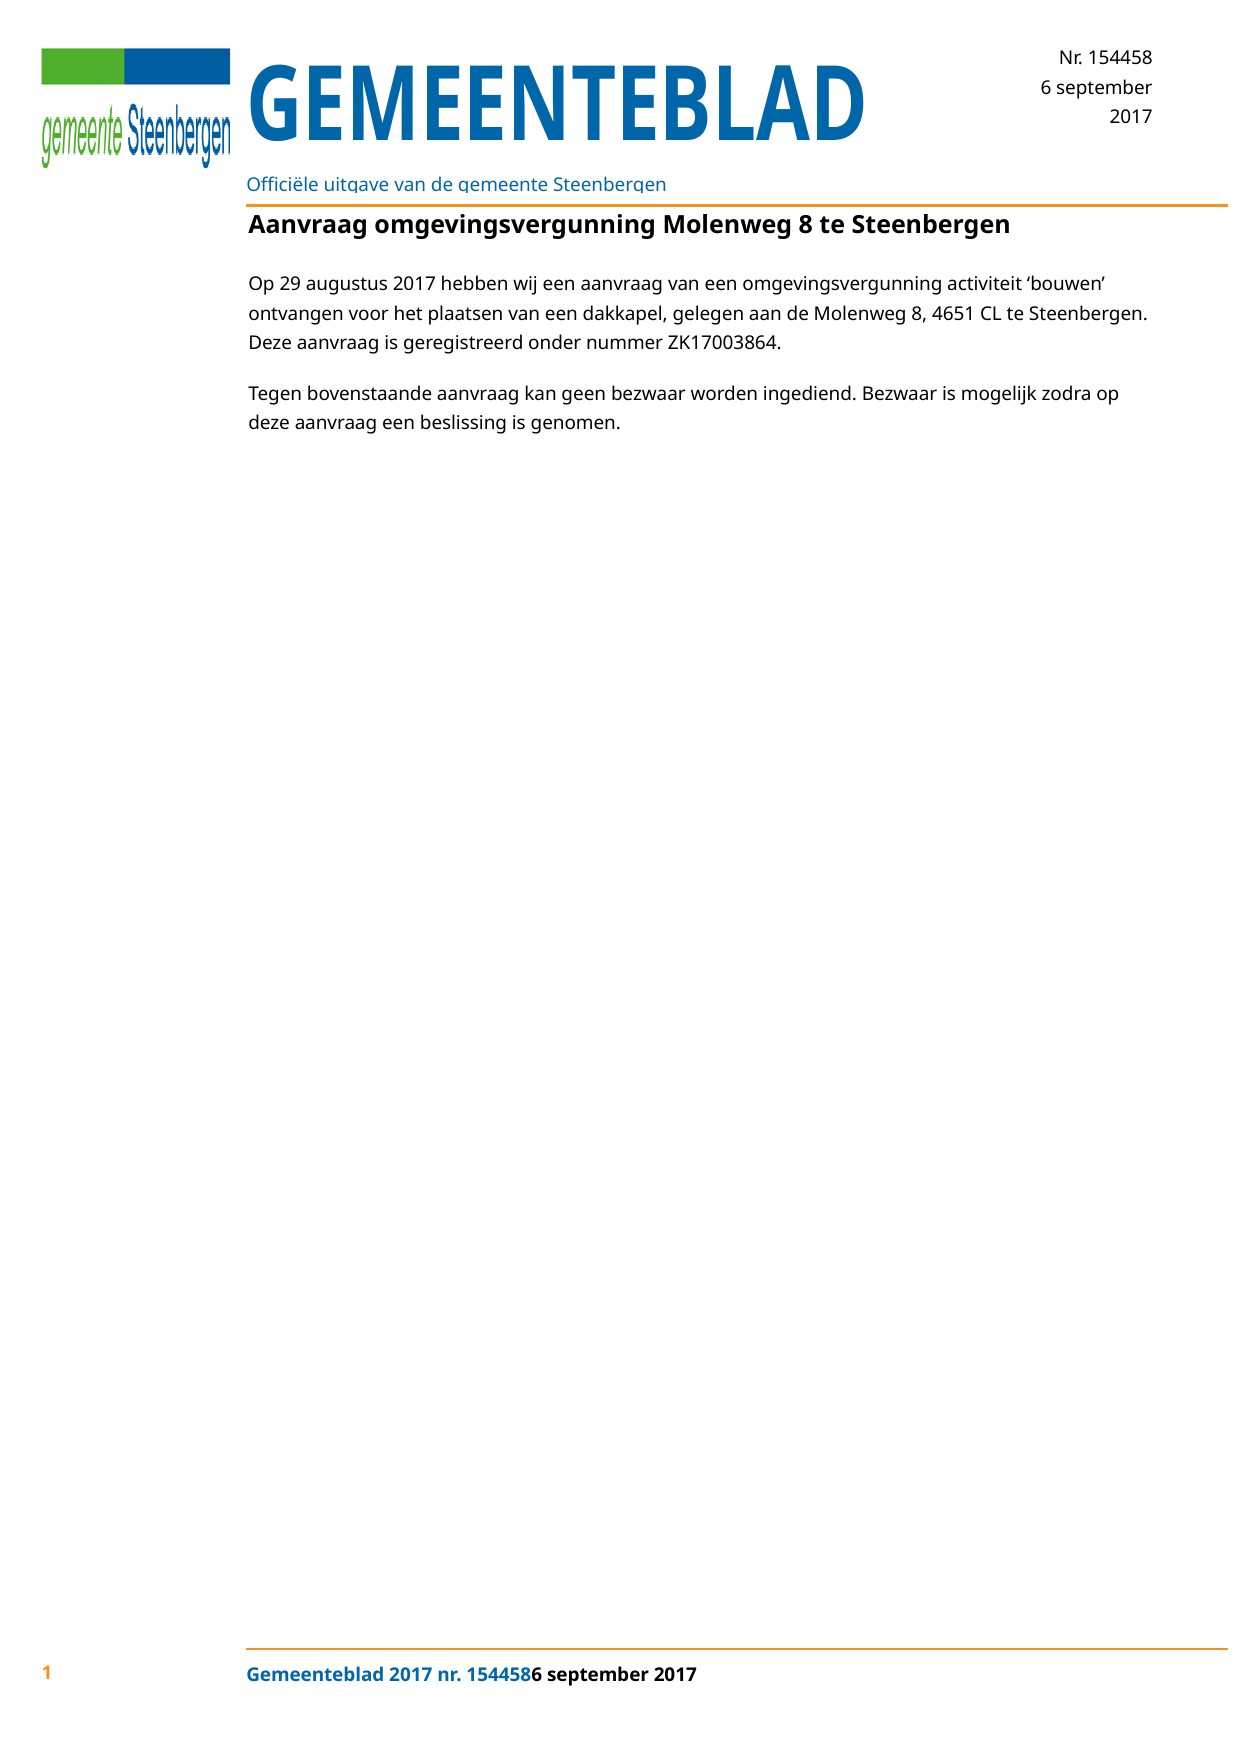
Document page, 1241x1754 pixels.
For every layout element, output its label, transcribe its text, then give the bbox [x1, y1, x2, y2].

text Op 29 augustus 2017 hebben wij een aanvraag van een omgevingsvergunning activiteit ‘bouwen’ ontvangen voor het plaatsen van een dakkapel, gelegen aan de Molenweg 8, 4651 CL te Steenbergen. Deze aanvraag is geregistreerd onder nummer ZK17003864. [248, 270, 1152, 355]
text Tegen bovenstaande aanvraag kan geen bezwaar worden ingediend. Bezwaar is mogelijk zodra op deze aanvraag een beslissing is genomen. [248, 380, 1152, 435]
text Aanvraag omgevingsvergunning Molenweg 8 te Steenbergen [248, 207, 1152, 241]
picture [41, 47, 231, 172]
